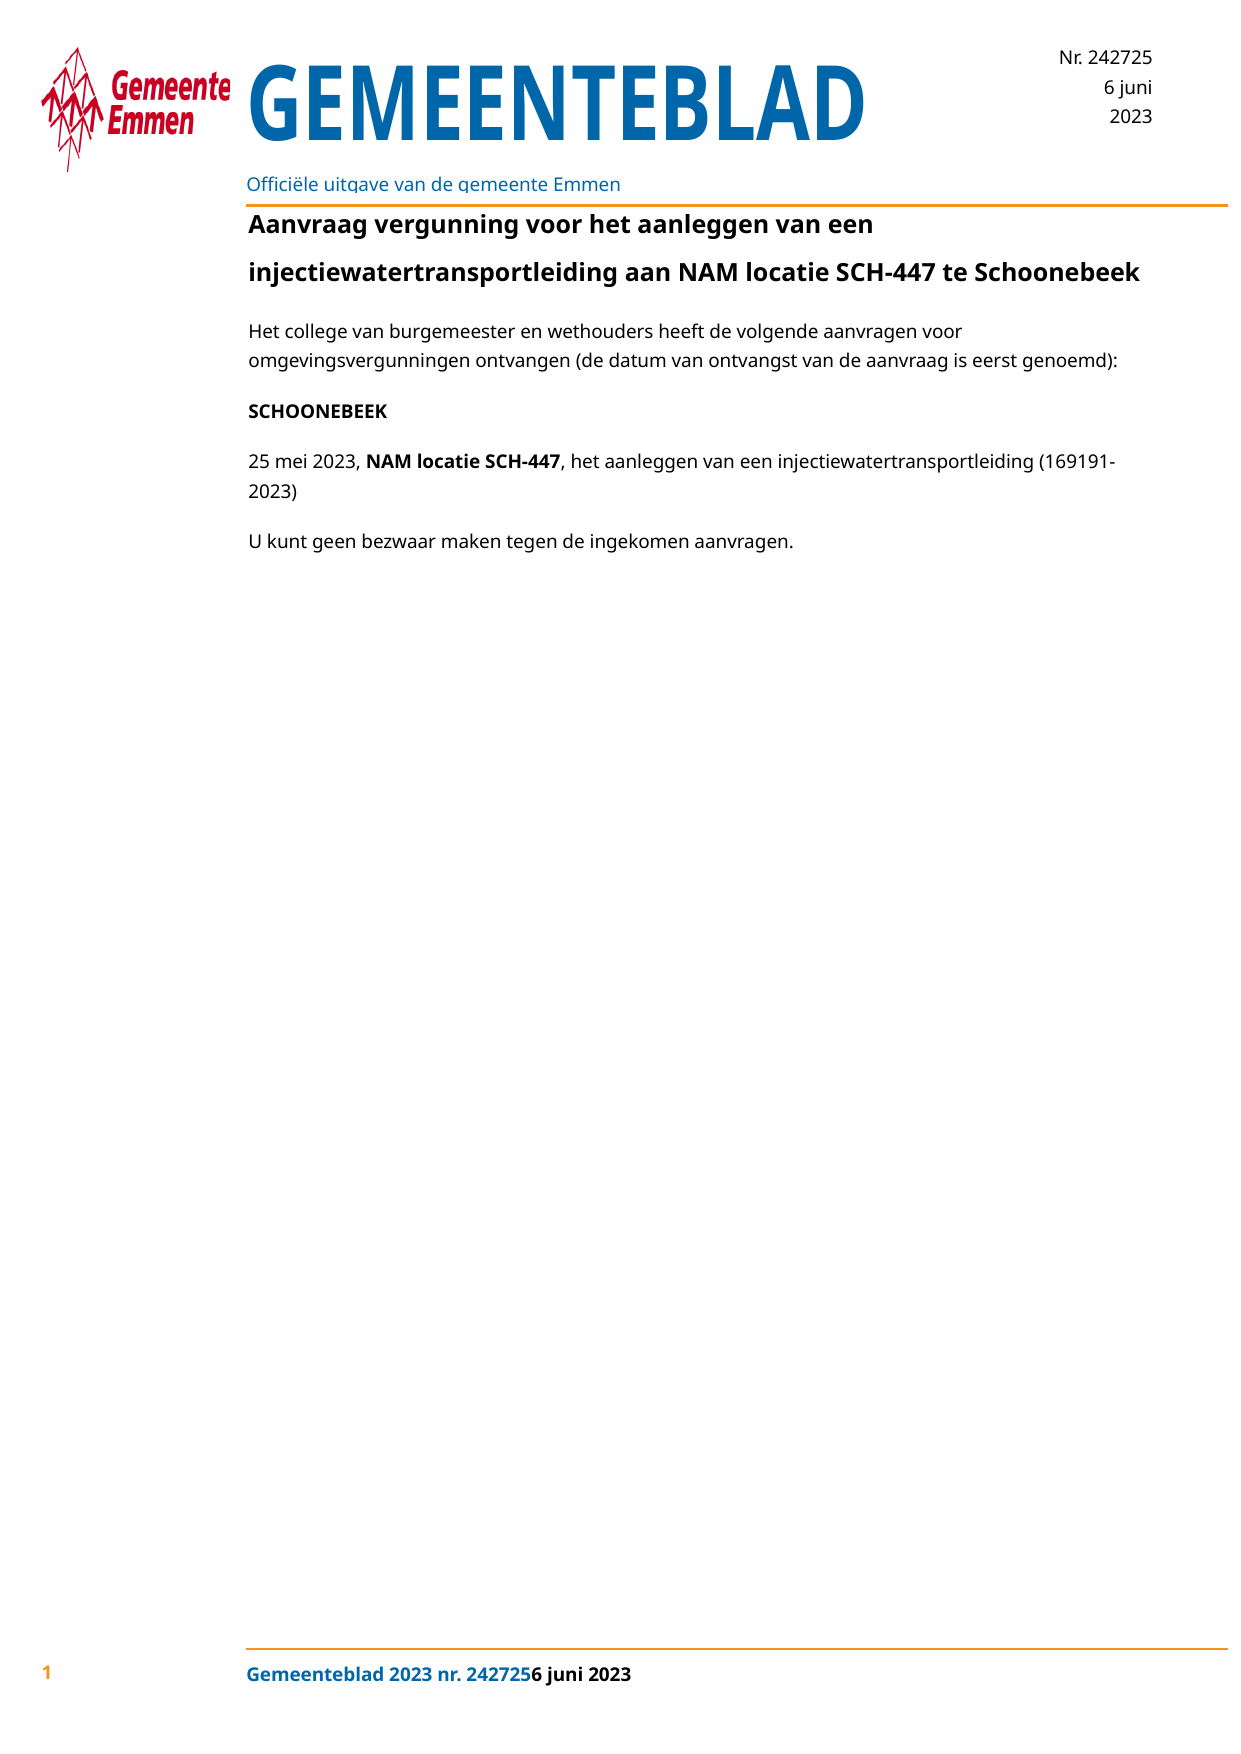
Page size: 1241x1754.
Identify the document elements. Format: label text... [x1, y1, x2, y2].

text SCHOONEBEEK [248, 398, 1152, 424]
text U kunt geen bezwaar maken tegen de ingekomen aanvragen. [248, 528, 1152, 554]
picture [41, 47, 231, 172]
text Aanvraag vergunning voor het aanleggen van een injectiewatertransportleiding aan NAM locatie SCH-447 te Schoonebeek [248, 207, 1152, 288]
text 25 mei 2023, NAM locatie SCH-447, het aanleggen van een injectiewatertransportleiding (169191-2023) [248, 448, 1152, 504]
text Het college van burgemeester en wethouders heeft de volgende aanvragen voor omgevingsvergunningen ontvangen (de datum van ontvangst van de aanvraag is eerst genoemd): [248, 318, 1152, 373]
